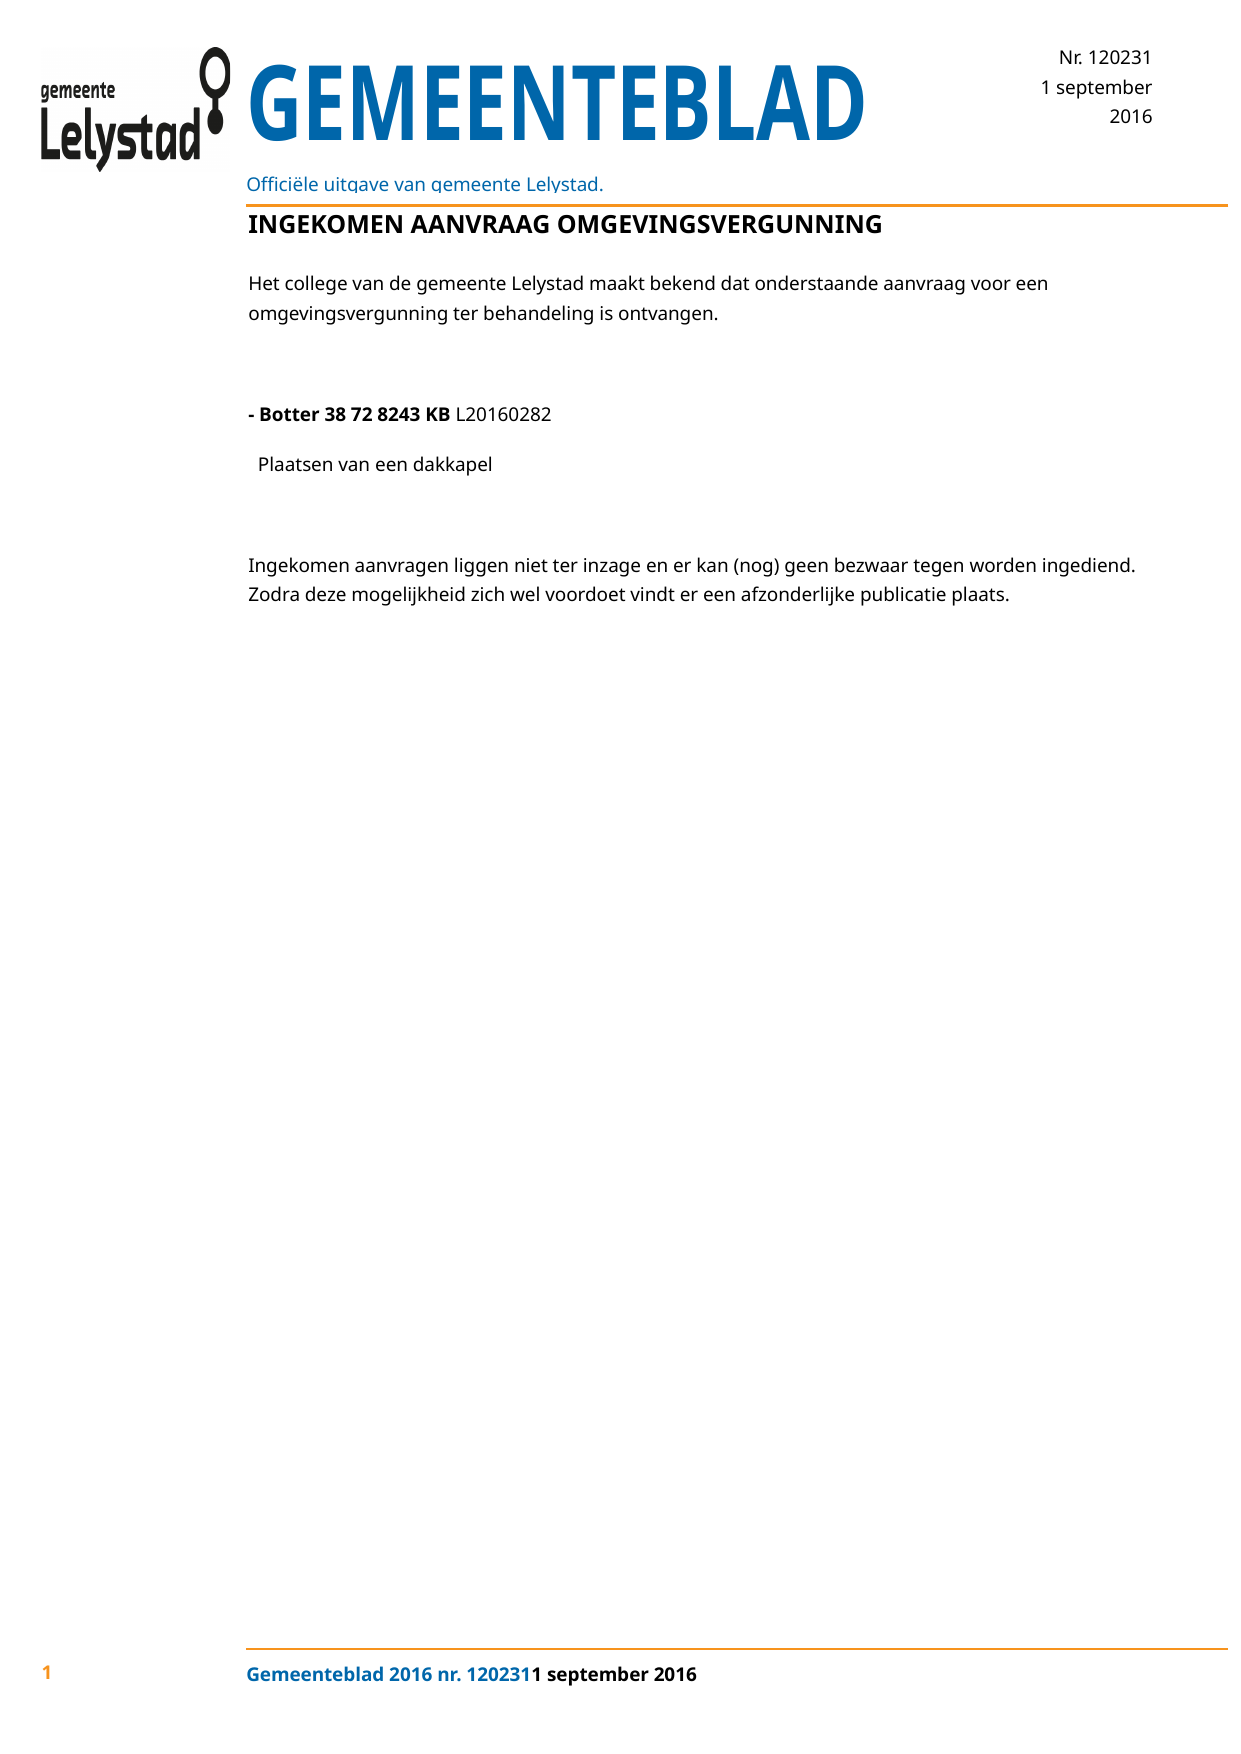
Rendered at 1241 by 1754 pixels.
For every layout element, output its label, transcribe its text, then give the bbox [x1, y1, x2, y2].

text Het college van de gemeente Lelystad maakt bekend dat onderstaande aanvraag voor een omgevingsvergunning ter behandeling is ontvangen. [248, 270, 1152, 326]
text - Botter 38 72 8243 KB L20160282 [248, 401, 1152, 426]
picture [41, 47, 231, 172]
text Ingekomen aanvragen liggen niet ter inzage en er kan (nog) geen bezwaar tegen worden ingediend. Zodra deze mogelijkheid zich wel voordoet vindt er een afzonderlijke publicatie plaats. [248, 552, 1152, 607]
text INGEKOMEN AANVRAAG OMGEVINGSVERGUNNING [248, 207, 1152, 241]
text Plaatsen van een dakkapel [248, 451, 1152, 477]
